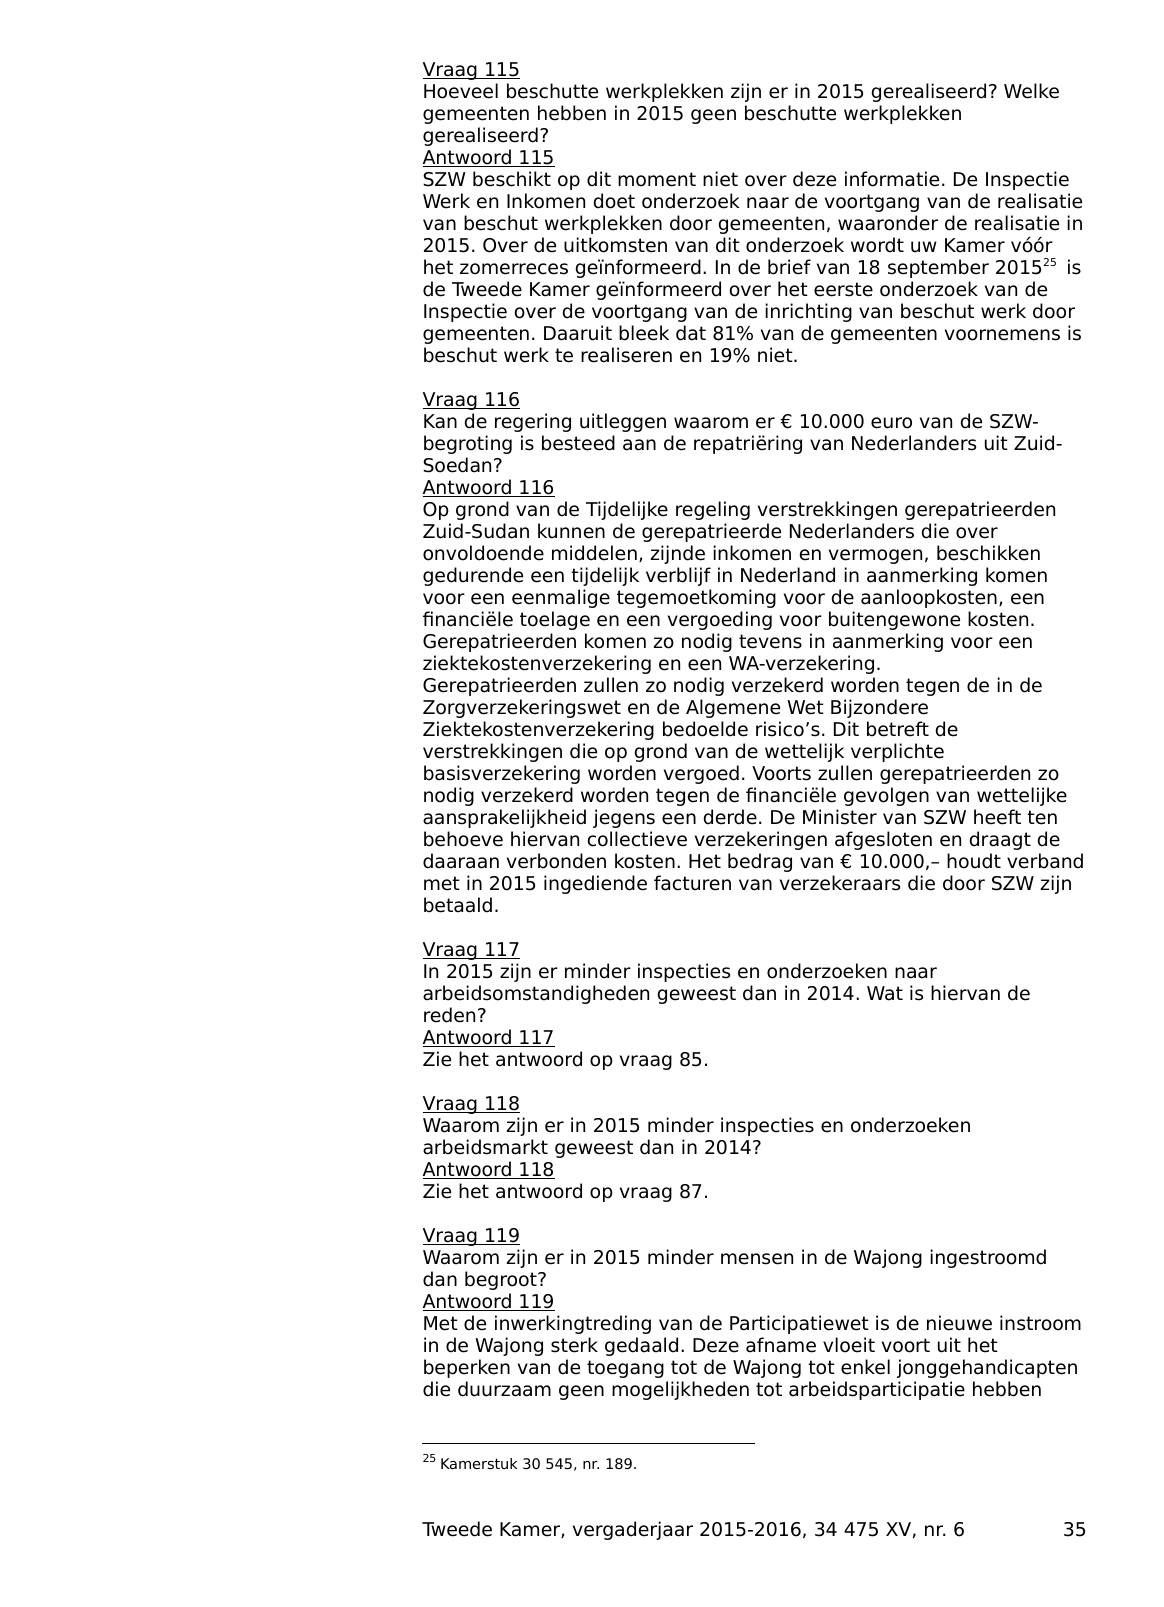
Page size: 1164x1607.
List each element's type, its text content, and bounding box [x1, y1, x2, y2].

text Antwoord 118 [422, 1159, 1087, 1181]
text Op grond van de Tijdelijke regeling verstrekkingen gerepatrieerden Zuid-Sudan kunnen de gerepatrieerde Nederlanders die over onvoldoende middelen, zijnde inkomen en vermogen, beschikken gedurende een tijdelijk verblijf in Nederland in aanmerking komen voor een eenmalige tegemoetkoming voor de aanloopkosten, een financiële toelage en een vergoeding voor buitengewone kosten. Gerepatrieerden komen zo nodig tevens in aanmerking voor een ziektekostenverzekering en een WA-verzekering. [422, 499, 1087, 675]
text Met de inwerkingtreding van de Participatiewet is de nieuwe instroom in de Wajong sterk gedaald. Deze afname vloeit voort uit het beperken van de toegang tot de Wajong tot enkel jonggehandicapten die duurzaam geen mogelijkheden tot arbeidsparticipatie hebben [422, 1313, 1087, 1401]
text Antwoord 119 [422, 1291, 1087, 1313]
text Gerepatrieerden zullen zo nodig verzekerd worden tegen de in de Zorgverzekeringswet en de Algemene Wet Bijzondere Ziektekostenverzekering bedoelde risico’s. Dit betreft de verstrekkingen die op grond van de wettelijk verplichte basisverzekering worden vergoed. Voorts zullen gerepatrieerden zo nodig verzekerd worden tegen de financiële gevolgen van wettelijke aansprakelijkheid jegens een derde. De Minister van SZW heeft ten behoeve hiervan collectieve verzekeringen afgesloten en draagt de daaraan verbonden kosten. Het bedrag van € 10.000,– houdt verband met in 2015 ingediende facturen van verzekeraars die door SZW zijn betaald. [422, 675, 1087, 916]
text Waarom zijn er in 2015 minder inspecties en onderzoeken arbeidsmarkt geweest dan in 2014? [422, 1115, 1087, 1159]
text Hoeveel beschutte werkplekken zijn er in 2015 gerealiseerd? Welke gemeenten hebben in 2015 geen beschutte werkplekken gerealiseerd? [422, 81, 1087, 147]
text Antwoord 116 [422, 477, 1087, 499]
text Kan de regering uitleggen waarom er € 10.000 euro van de SZW-begroting is besteed aan de repatriëring van Nederlanders uit Zuid-Soedan? [422, 411, 1087, 477]
text Zie het antwoord op vraag 87. [422, 1181, 1087, 1203]
text In 2015 zijn er minder inspecties en onderzoeken naar arbeidsomstandigheden geweest dan in 2014. Wat is hiervan de reden? [422, 961, 1087, 1027]
text Vraag 119 [422, 1225, 1087, 1247]
text Vraag 117 [422, 939, 1087, 961]
text Vraag 116 [422, 389, 1087, 411]
text Antwoord 117 [422, 1027, 1087, 1048]
text Waarom zijn er in 2015 minder mensen in de Wajong ingestroomd dan begroot? [422, 1247, 1087, 1291]
text Zie het antwoord op vraag 85. [422, 1048, 1087, 1071]
text Antwoord 115 [422, 147, 1087, 169]
text SZW beschikt op dit moment niet over deze informatie. De Inspectie Werk en Inkomen doet onderzoek naar de voortgang van de realisatie van beschut werkplekken door gemeenten, waaronder de realisatie in 2015. Over de uitkomsten van dit onderzoek wordt uw Kamer vóór het zomerreces geïnformeerd. In de brief van 18 september 2015 is de Tweede Kamer geïnformeerd over het eerste onderzoek van de Inspectie over de voortgang van de inrichting van beschut werk door gemeenten. Daaruit bleek dat 81% van de gemeenten voornemens is beschut werk te realiseren en 19% niet. [422, 169, 1087, 367]
text Vraag 115 [422, 59, 1087, 81]
text Kamerstuk 30 545, nr. 189. [422, 1452, 1087, 1474]
text Vraag 118 [422, 1093, 1087, 1115]
